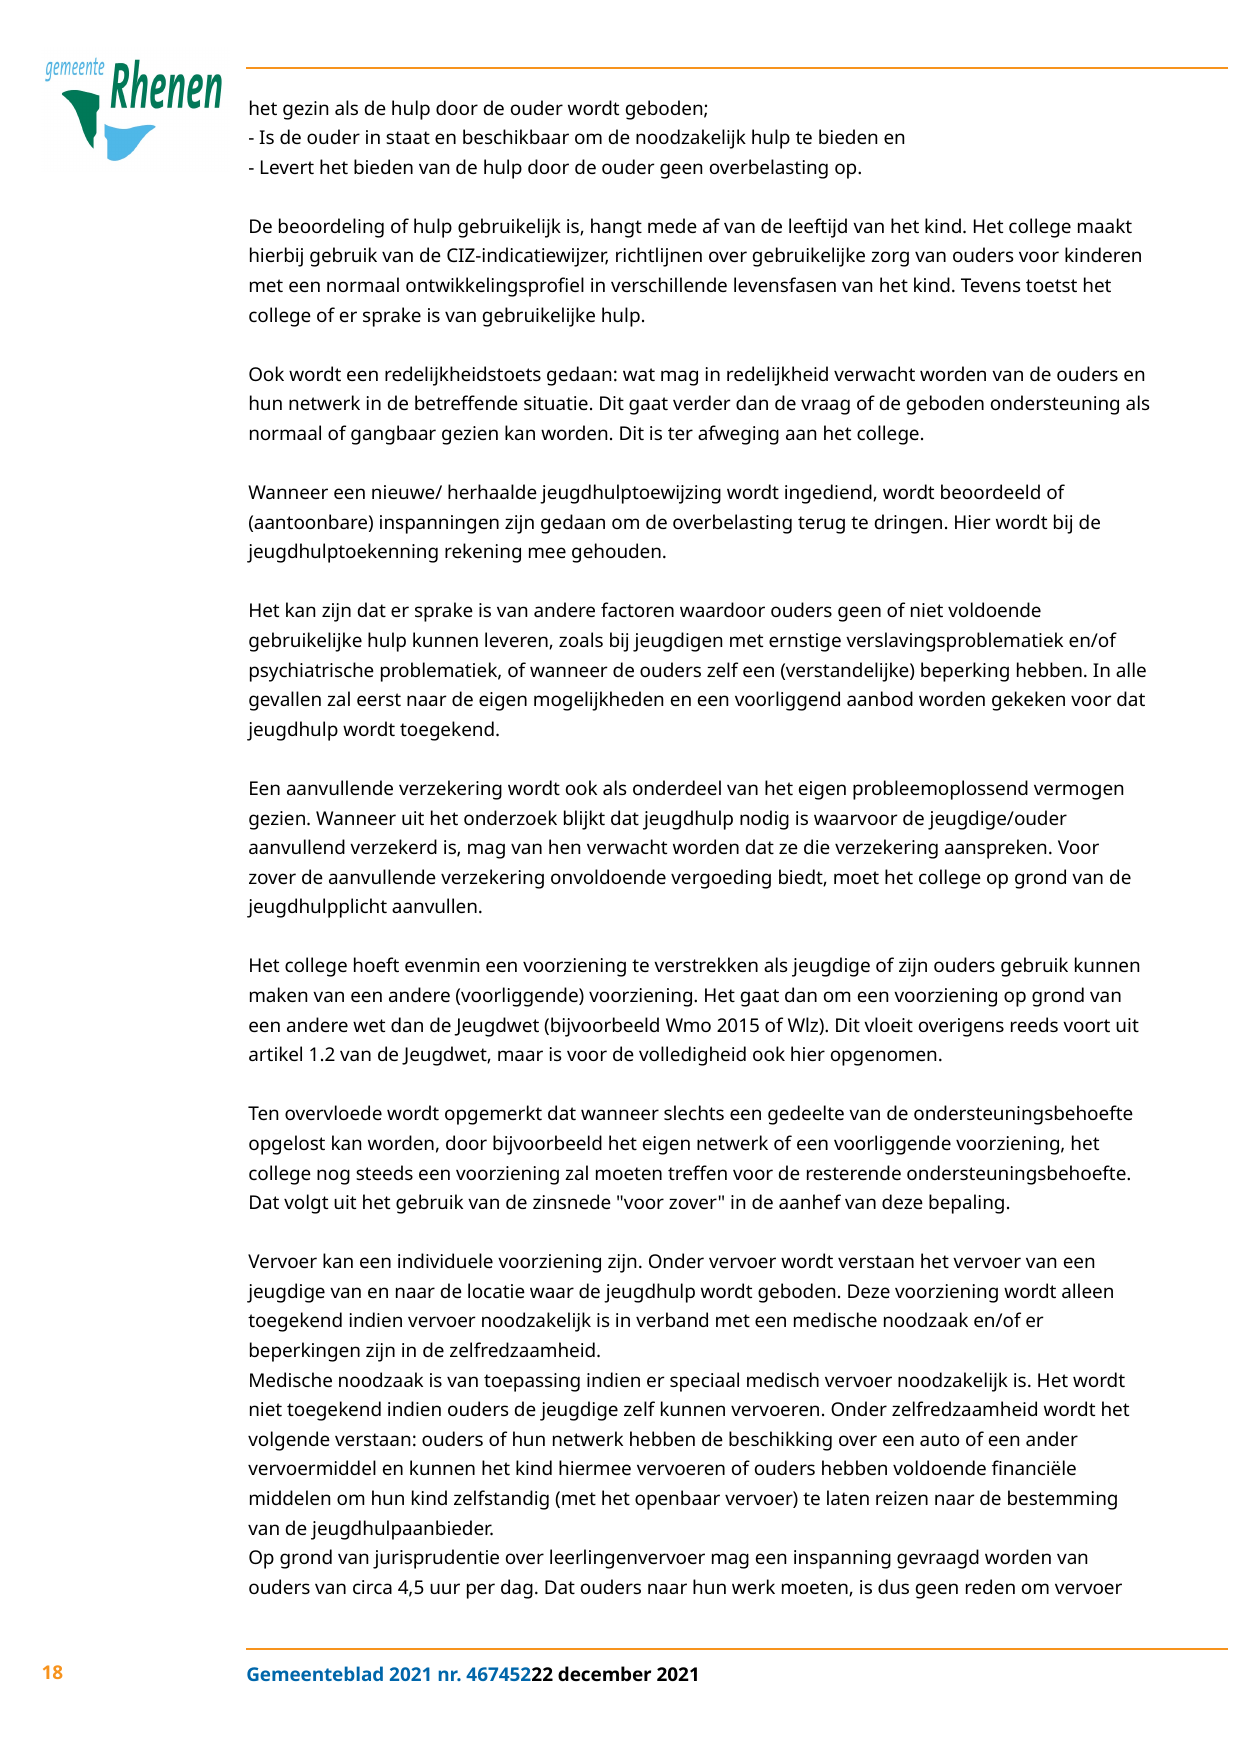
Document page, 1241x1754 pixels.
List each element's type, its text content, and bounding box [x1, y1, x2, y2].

text Het kan zijn dat er sprake is van andere factoren waardoor ouders geen of niet voldoende gebruikelijke hulp kunnen leveren, zoals bij jeugdigen met ernstige verslavingsproblematiek en/of psychiatrische problematiek, of wanneer de ouders zelf een (verstandelijke) beperking hebben. In alle gevallen zal eerst naar de eigen mogelijkheden en een voorliggend aanbod worden gekeken voor dat jeugdhulp wordt toegekend. [248, 598, 1152, 742]
text Medische noodzaak is van toepassing indien er speciaal medisch vervoer noodzakelijk is. Het wordt niet toegekend indien ouders de jeugdige zelf kunnen vervoeren. Onder zelfredzaamheid wordt het volgende verstaan: ouders of hun netwerk hebben de beschikking over een auto of een ander vervoermiddel en kunnen het kind hiermee vervoeren of ouders hebben voldoende financiële middelen om hun kind zelfstandig (met het openbaar vervoer) te laten reizen naar de bestemming van de jeugdhulpaanbieder. [248, 1367, 1152, 1541]
text Ook wordt een redelijkheidstoets gedaan: wat mag in redelijkheid verwacht worden van de ouders en hun netwerk in de betreffende situatie. Dit gaat verder dan de vraag of de geboden ondersteuning als normaal of gangbaar gezien kan worden. Dit is ter afweging aan het college. [248, 361, 1152, 446]
text De beoordeling of hulp gebruikelijk is, hangt mede af van de leeftijd van het kind. Het college maakt hierbij gebruik van de CIZ-indicatiewijzer, richtlijnen over gebruikelijke zorg van ouders voor kinderen met een normaal ontwikkelingsprofiel in verschillende levensfasen van het kind. Tevens toetst het college of er sprake is van gebruikelijke hulp. [248, 213, 1152, 328]
text Wanneer een nieuwe/ herhaalde jeugdhulptoewijzing wordt ingediend, wordt beoordeeld of (aantoonbare) inspanningen zijn gedaan om de overbelasting terug te dringen. Hier wordt bij de jeugdhulptoekenning rekening mee gehouden. [248, 479, 1152, 564]
text het gezin als de hulp door de ouder wordt geboden; [248, 95, 1152, 121]
text Een aanvullende verzekering wordt ook als onderdeel van het eigen probleemoplossend vermogen gezien. Wanneer uit het onderzoek blijkt dat jeugdhulp nodig is waarvoor de jeugdige/ouder aanvullend verzekerd is, mag van hen verwacht worden dat ze die verzekering aanspreken. Voor zover de aanvullende verzekering onvoldoende vergoeding biedt, moet het college op grond van de jeugdhulpplicht aanvullen. [248, 775, 1152, 919]
text Ten overvloede wordt opgemerkt dat wanneer slechts een gedeelte van de ondersteuningsbehoefte opgelost kan worden, door bijvoorbeeld het eigen netwerk of een voorliggende voorziening, het college nog steeds een voorziening zal moeten treffen voor de resterende ondersteuningsbehoefte. Dat volgt uit het gebruik van de zinsnede "voor zover" in de aanhef van deze bepaling. [248, 1101, 1152, 1215]
text - Is de ouder in staat en beschikbaar om de noodzakelijk hulp te bieden en [248, 124, 1152, 150]
text - Levert het bieden van de hulp door de ouder geen overbelasting op. [248, 154, 1152, 180]
picture [41, 47, 231, 172]
text Het college hoeft evenmin een voorziening te verstrekken als jeugdige of zijn ouders gebruik kunnen maken van een andere (voorliggende) voorziening. Het gaat dan om een voorziening op grond van een andere wet dan de Jeugdwet (bijvoorbeeld Wmo 2015 of Wlz). Dit vloeit overigens reeds voort uit artikel 1.2 van de Jeugdwet, maar is voor de volledigheid ook hier opgenomen. [248, 953, 1152, 1067]
text Op grond van jurisprudentie over leerlingenvervoer mag een inspanning gevraagd worden van ouders van circa 4,5 uur per dag. Dat ouders naar hun werk moeten, is dus geen reden om vervoer [248, 1544, 1152, 1600]
text Vervoer kan een individuele voorziening zijn. Onder vervoer wordt verstaan het vervoer van een jeugdige van en naar de locatie waar de jeugdhulp wordt geboden. Deze voorziening wordt alleen toegekend indien vervoer noodzakelijk is in verband met een medische noodzaak en/of er beperkingen zijn in de zelfredzaamheid. [248, 1248, 1152, 1363]
